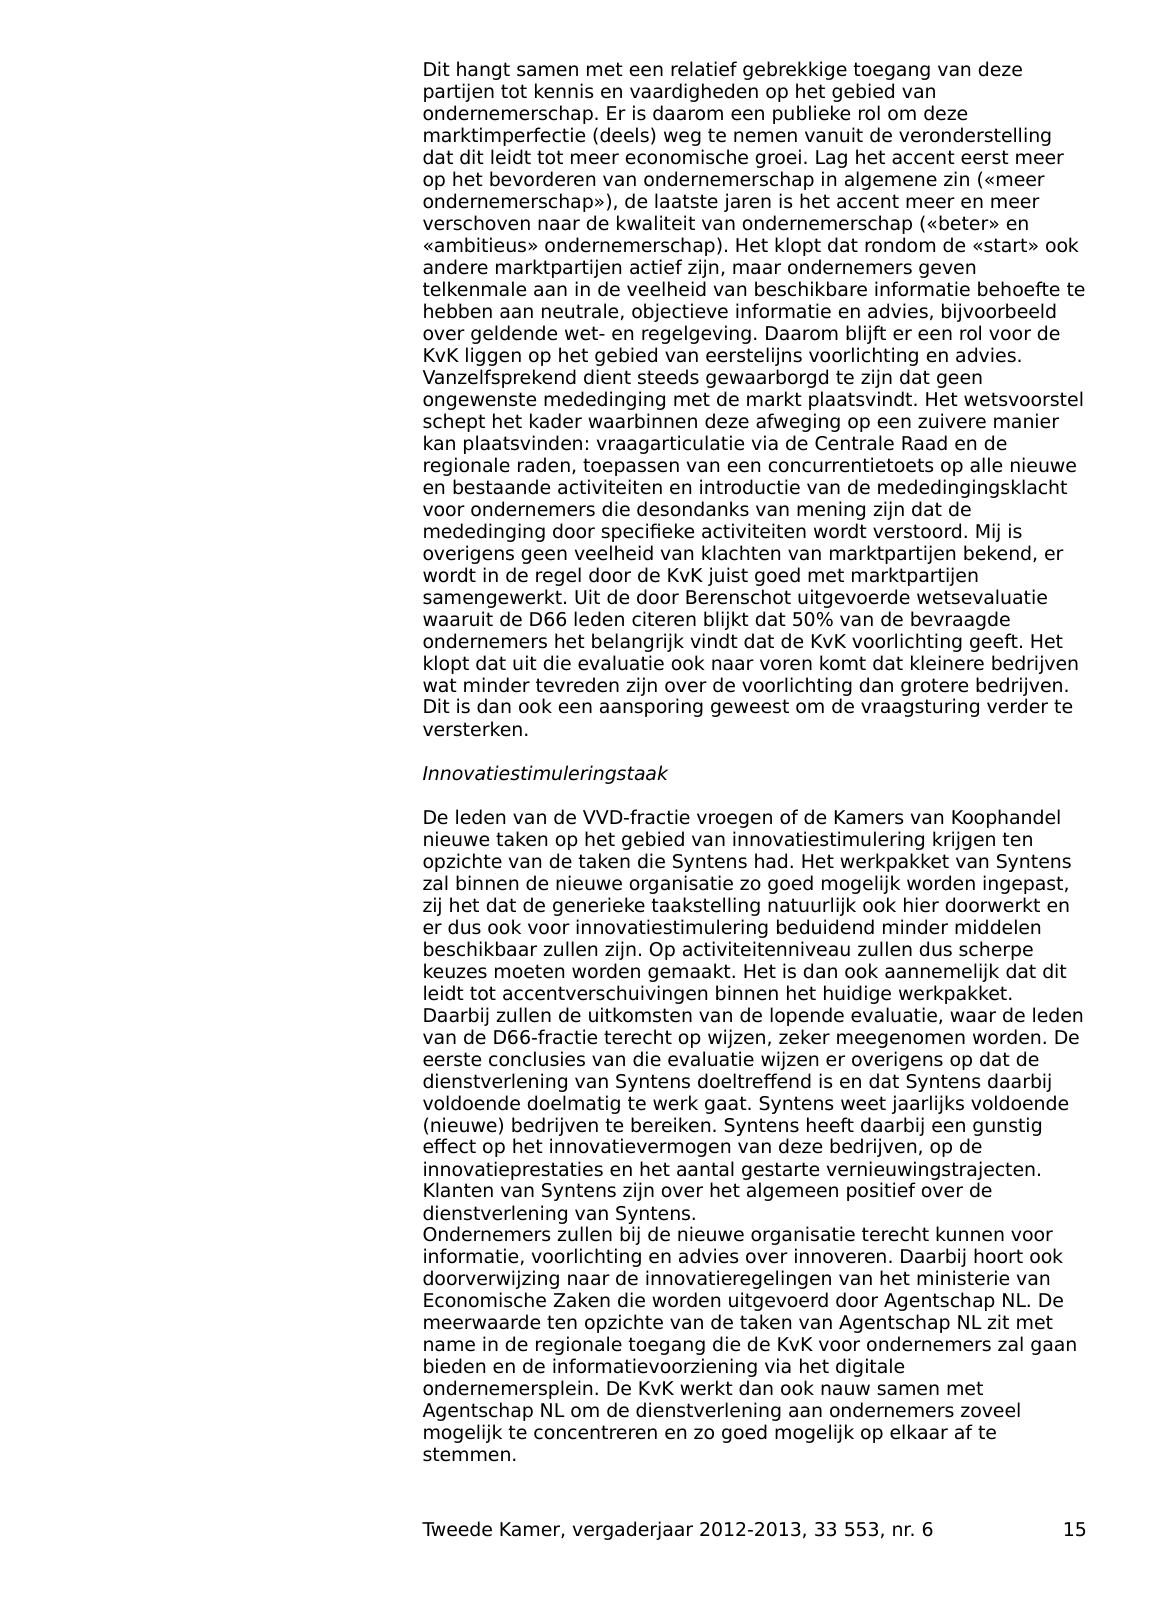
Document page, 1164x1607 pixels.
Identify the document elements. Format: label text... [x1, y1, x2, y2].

text De leden van de VVD-fractie vroegen of de Kamers van Koophandel nieuwe taken op het gebied van innovatiestimulering krijgen ten opzichte van de taken die Syntens had. Het werkpakket van Syntens zal binnen de nieuwe organisatie zo goed mogelijk worden ingepast, zij het dat de generieke taakstelling natuurlijk ook hier doorwerkt en er dus ook voor innovatiestimulering beduidend minder middelen beschikbaar zullen zijn. Op activiteitenniveau zullen dus scherpe keuzes moeten worden gemaakt. Het is dan ook aannemelijk dat dit leidt tot accentverschuivingen binnen het huidige werkpakket. Daarbij zullen de uitkomsten van de lopende evaluatie, waar de leden van de D66-fractie terecht op wijzen, zeker meegenomen worden. De eerste conclusies van die evaluatie wijzen er overigens op dat de dienstverlening van Syntens doeltreffend is en dat Syntens daarbij voldoende doelmatig te werk gaat. Syntens weet jaarlijks voldoende (nieuwe) bedrijven te bereiken. Syntens heeft daarbij een gunstig effect op het innovatievermogen van deze bedrijven, op de innovatieprestaties en het aantal gestarte vernieuwingstrajecten. Klanten van Syntens zijn over het algemeen positief over de dienstverlening van Syntens. [422, 807, 1087, 1224]
text Ondernemers zullen bij de nieuwe organisatie terecht kunnen voor informatie, voorlichting en advies over innoveren. Daarbij hoort ook doorverwijzing naar de innovatieregelingen van het ministerie van Economische Zaken die worden uitgevoerd door Agentschap NL. De meerwaarde ten opzichte van de taken van Agentschap NL zit met name in de regionale toegang die de KvK voor ondernemers zal gaan bieden en de informatievoorziening via het digitale ondernemersplein. De KvK werkt dan ook nauw samen met Agentschap NL om de dienstverlening aan ondernemers zoveel mogelijk te concentreren en zo goed mogelijk op elkaar af te stemmen. [422, 1224, 1087, 1466]
subtitle Innovatiestimuleringstaak [422, 763, 1087, 784]
text Dit hangt samen met een relatief gebrekkige toegang van deze partijen tot kennis en vaardigheden op het gebied van ondernemerschap. Er is daarom een publieke rol om deze marktimperfectie (deels) weg te nemen vanuit de veronderstelling dat dit leidt tot meer economische groei. Lag het accent eerst meer op het bevorderen van ondernemerschap in algemene zin («meer ondernemerschap»), de laatste jaren is het accent meer en meer verschoven naar de kwaliteit van ondernemerschap («beter» en «ambitieus» ondernemerschap). Het klopt dat rondom de «start» ook andere marktpartijen actief zijn, maar ondernemers geven telkenmale aan in de veelheid van beschikbare informatie behoefte te hebben aan neutrale, objectieve informatie en advies, bijvoorbeeld over geldende wet- en regelgeving. Daarom blijft er een rol voor de KvK liggen op het gebied van eerstelijns voorlichting en advies. Vanzelfsprekend dient steeds gewaarborgd te zijn dat geen ongewenste mededinging met de markt plaatsvindt. Het wetsvoorstel schept het kader waarbinnen deze afweging op een zuivere manier kan plaatsvinden: vraagarticulatie via de Centrale Raad en de regionale raden, toepassen van een concurrentietoets op alle nieuwe en bestaande activiteiten en introductie van de mededingingsklacht voor ondernemers die desondanks van mening zijn dat de mededinging door specifieke activiteiten wordt verstoord. Mij is overigens geen veelheid van klachten van marktpartijen bekend, er wordt in de regel door de KvK juist goed met marktpartijen samengewerkt. Uit de door Berenschot uitgevoerde wetsevaluatie waaruit de D66 leden citeren blijkt dat 50% van de bevraagde ondernemers het belangrijk vindt dat de KvK voorlichting geeft. Het klopt dat uit die evaluatie ook naar voren komt dat kleinere bedrijven wat minder tevreden zijn over de voorlichting dan grotere bedrijven. Dit is dan ook een aansporing geweest om de vraagsturing verder te versterken. [422, 59, 1087, 740]
